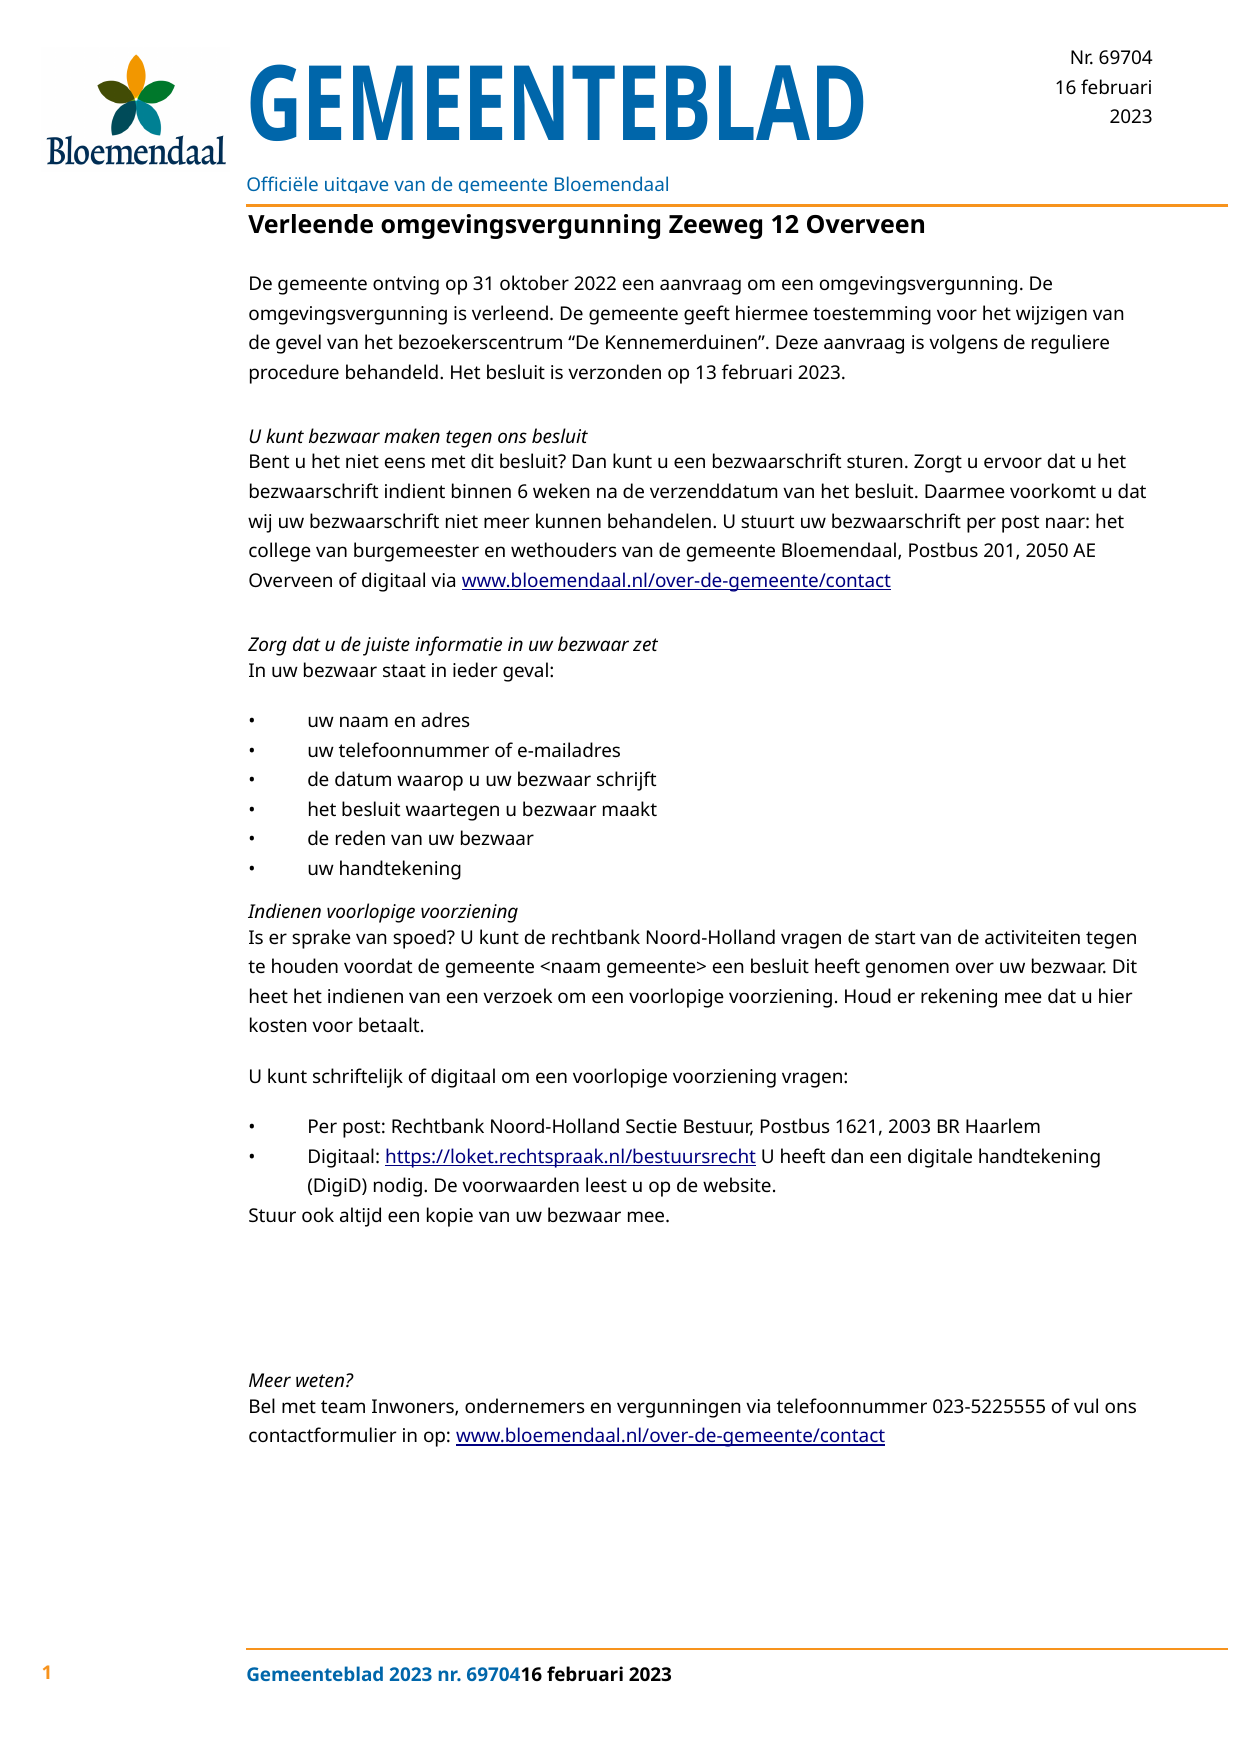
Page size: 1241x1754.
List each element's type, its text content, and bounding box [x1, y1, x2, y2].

picture [41, 47, 231, 172]
text Stuur ook altijd een kopie van uw bezwaar mee. [248, 1202, 1152, 1228]
text Indienen voorlopige voorziening [248, 898, 1152, 924]
text Is er sprake van spoed? U kunt de rechtbank Noord-Holland vragen de start van de activiteiten tegen te houden voordat de gemeente <naam gemeente> een besluit heeft genomen over uw bezwaar. Dit heet het indienen van een verzoek om een voorlopige voorziening. Houd er rekening mee dat u hier kosten voor betaalt. [248, 924, 1152, 1038]
list het besluit waartegen u bezwaar maakt [248, 796, 1152, 822]
text Bel met team Inwoners, ondernemers en vergunningen via telefoonnummer 023-5225555 of vul ons contactformulier in op: www.bloemendaal.nl/over-de-gemeente/contact [248, 1393, 1152, 1448]
text Meer weten? [248, 1367, 1152, 1393]
text De gemeente ontving op 31 oktober 2022 een aanvraag om een omgevingsvergunning. De omgevingsvergunning is verleend. De gemeente geeft hiermee toestemming voor het wijzigen van de gevel van het bezoekerscentrum “De Kennemerduinen”. Deze aanvraag is volgens de reguliere procedure behandeld. Het besluit is verzonden op 13 februari 2023. [248, 270, 1152, 385]
text U kunt schriftelijk of digitaal om een voorlopige voorziening vragen: [248, 1063, 1152, 1089]
text In uw bezwaar staat in ieder geval: [248, 657, 1152, 682]
text U kunt bezwaar maken tegen ons besluit [248, 423, 1152, 449]
list Per post: Rechtbank Noord-Holland Sectie Bestuur, Postbus 1621, 2003 BR Haarlem [248, 1113, 1152, 1139]
list Digitaal: https://loket.rechtspraak.nl/bestuursrecht U heeft dan een digitale handtekening (DigiD) nodig. De voorwaarden leest u op de website. [248, 1143, 1152, 1198]
list uw telefoonnummer of e-mailadres [248, 737, 1152, 762]
list uw handtekening [248, 855, 1152, 881]
text Verleende omgevingsvergunning Zeeweg 12 Overveen [248, 207, 1152, 241]
list de reden van uw bezwaar [248, 826, 1152, 851]
list uw naam en adres [248, 707, 1152, 733]
text Zorg dat u de juiste informatie in uw bezwaar zet [248, 631, 1152, 657]
text Bent u het niet eens met dit besluit? Dan kunt u een bezwaarschrift sturen. Zorgt u ervoor dat u het bezwaarschrift indient binnen 6 weken na de verzenddatum van het besluit. Daarmee voorkomt u dat wij uw bezwaarschrift niet meer kunnen behandelen. U stuurt uw bezwaarschrift per post naar: het college van burgemeester en wethouders van de gemeente Bloemendaal, Postbus 201, 2050 AE Overveen of digitaal via www.bloemendaal.nl/over-de-gemeente/contact [248, 449, 1152, 593]
list de datum waarop u uw bezwaar schrijft [248, 766, 1152, 792]
